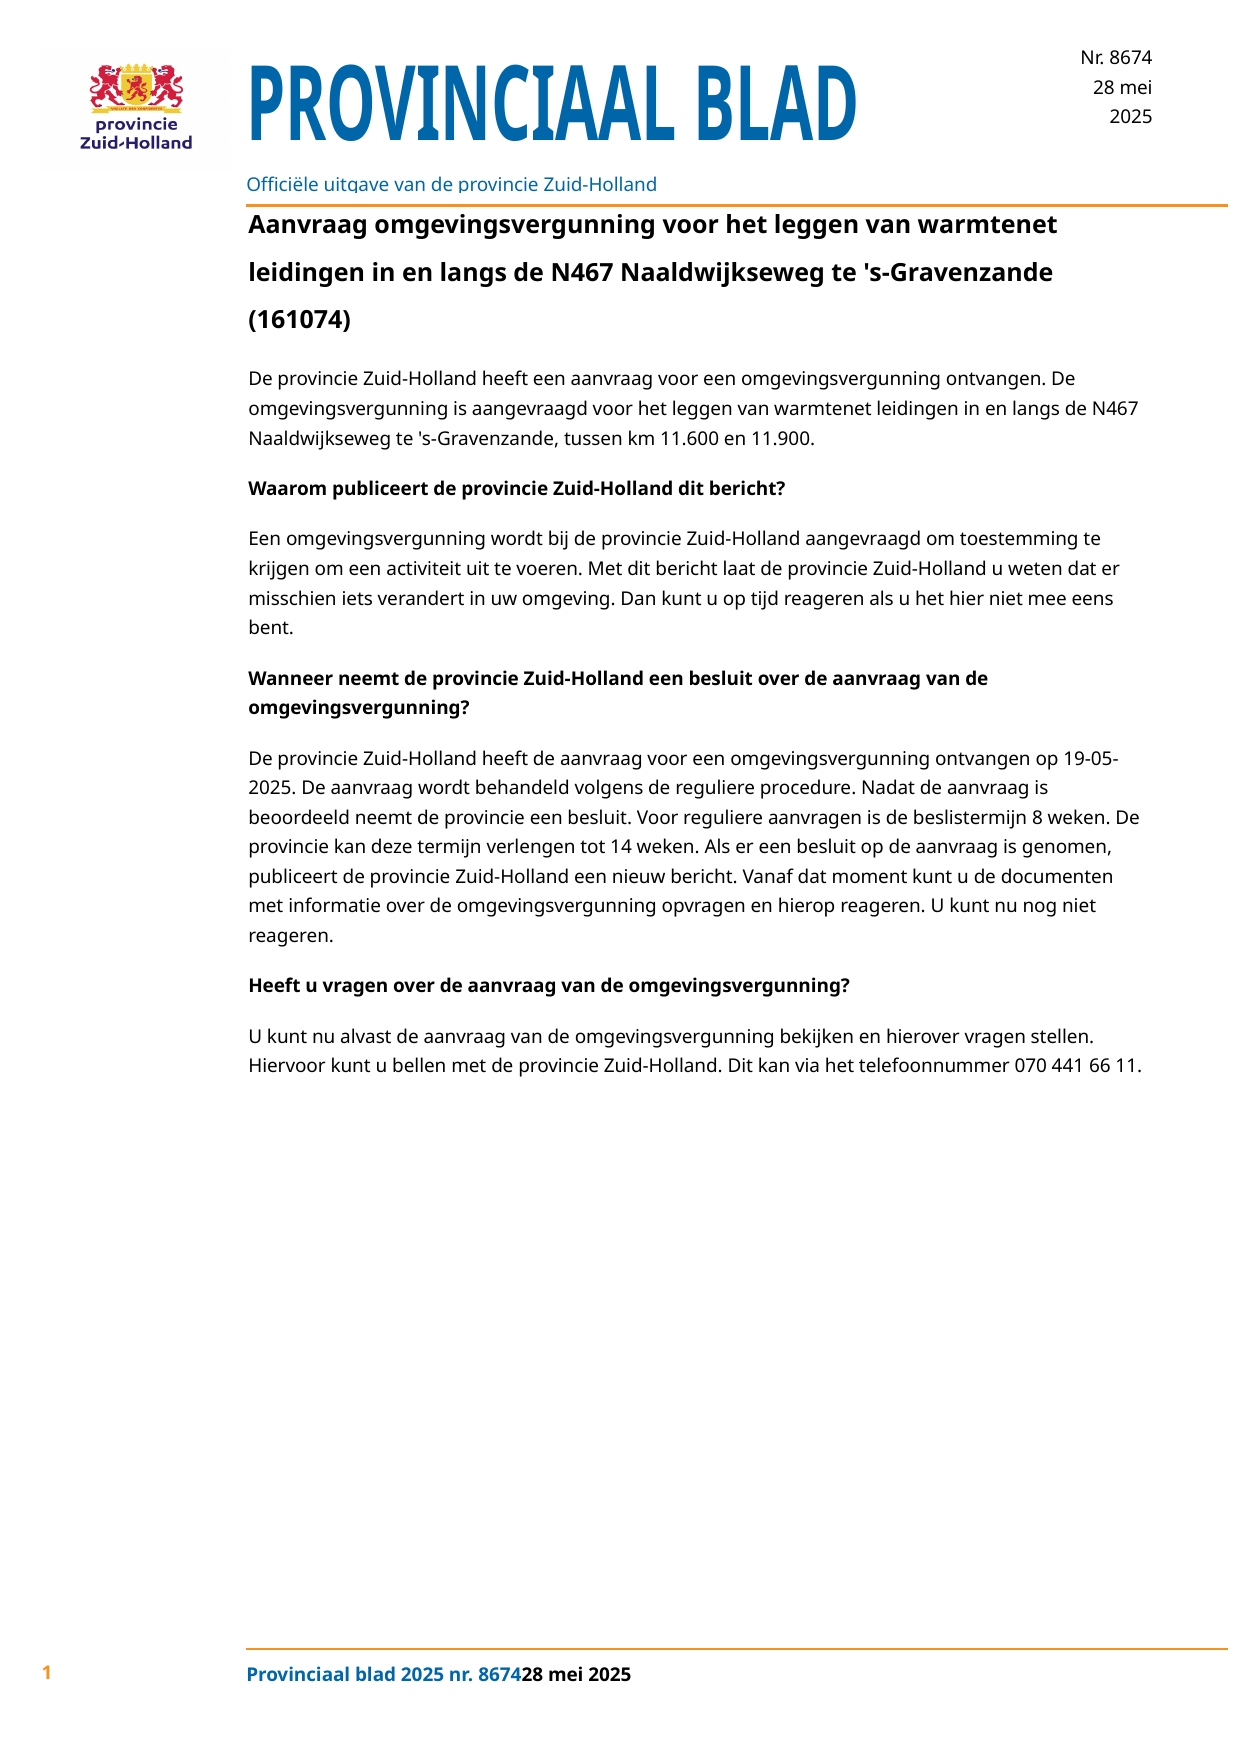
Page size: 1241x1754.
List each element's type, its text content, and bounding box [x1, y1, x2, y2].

text Heeft u vragen over de aanvraag van de omgevingsvergunning? [248, 973, 1152, 998]
text Waarom publiceert de provincie Zuid-Holland dit bericht? [248, 475, 1152, 501]
picture [41, 47, 231, 172]
text De provincie Zuid-Holland heeft een aanvraag voor een omgevingsvergunning ontvangen. De omgevingsvergunning is aangevraagd voor het leggen van warmtenet leidingen in en langs de N467 Naaldwijkseweg te 's-Gravenzande, tussen km 11.600 en 11.900. [248, 366, 1152, 450]
text De provincie Zuid-Holland heeft de aanvraag voor een omgevingsvergunning ontvangen op 19-05-2025. De aanvraag wordt behandeld volgens de reguliere procedure. Nadat de aanvraag is beoordeeld neemt de provincie een besluit. Voor reguliere aanvragen is de beslistermijn 8 weken. De provincie kan deze termijn verlengen tot 14 weken. Als er een besluit op de aanvraag is genomen, publiceert de provincie Zuid-Holland een nieuw bericht. Vanaf dat moment kunt u de documenten met informatie over de omgevingsvergunning opvragen en hierop reageren. U kunt nu nog niet reageren. [248, 745, 1152, 948]
text Een omgevingsvergunning wordt bij de provincie Zuid-Holland aangevraagd om toestemming te krijgen om een activiteit uit te voeren. Met dit bericht laat de provincie Zuid-Holland u weten dat er misschien iets verandert in uw omgeving. Dan kunt u op tijd reageren als u het hier niet mee eens bent. [248, 526, 1152, 640]
text Wanneer neemt de provincie Zuid-Holland een besluit over de aanvraag van de omgevingsvergunning? [248, 665, 1152, 720]
text U kunt nu alvast de aanvraag van de omgevingsvergunning bekijken en hierover vragen stellen. Hiervoor kunt u bellen met de provincie Zuid-Holland. Dit kan via het telefoonnummer 070 441 66 11. [248, 1023, 1152, 1078]
text Aanvraag omgevingsvergunning voor het leggen van warmtenet leidingen in en langs de N467 Naaldwijkseweg te 's-Gravenzande (161074) [248, 207, 1152, 336]
